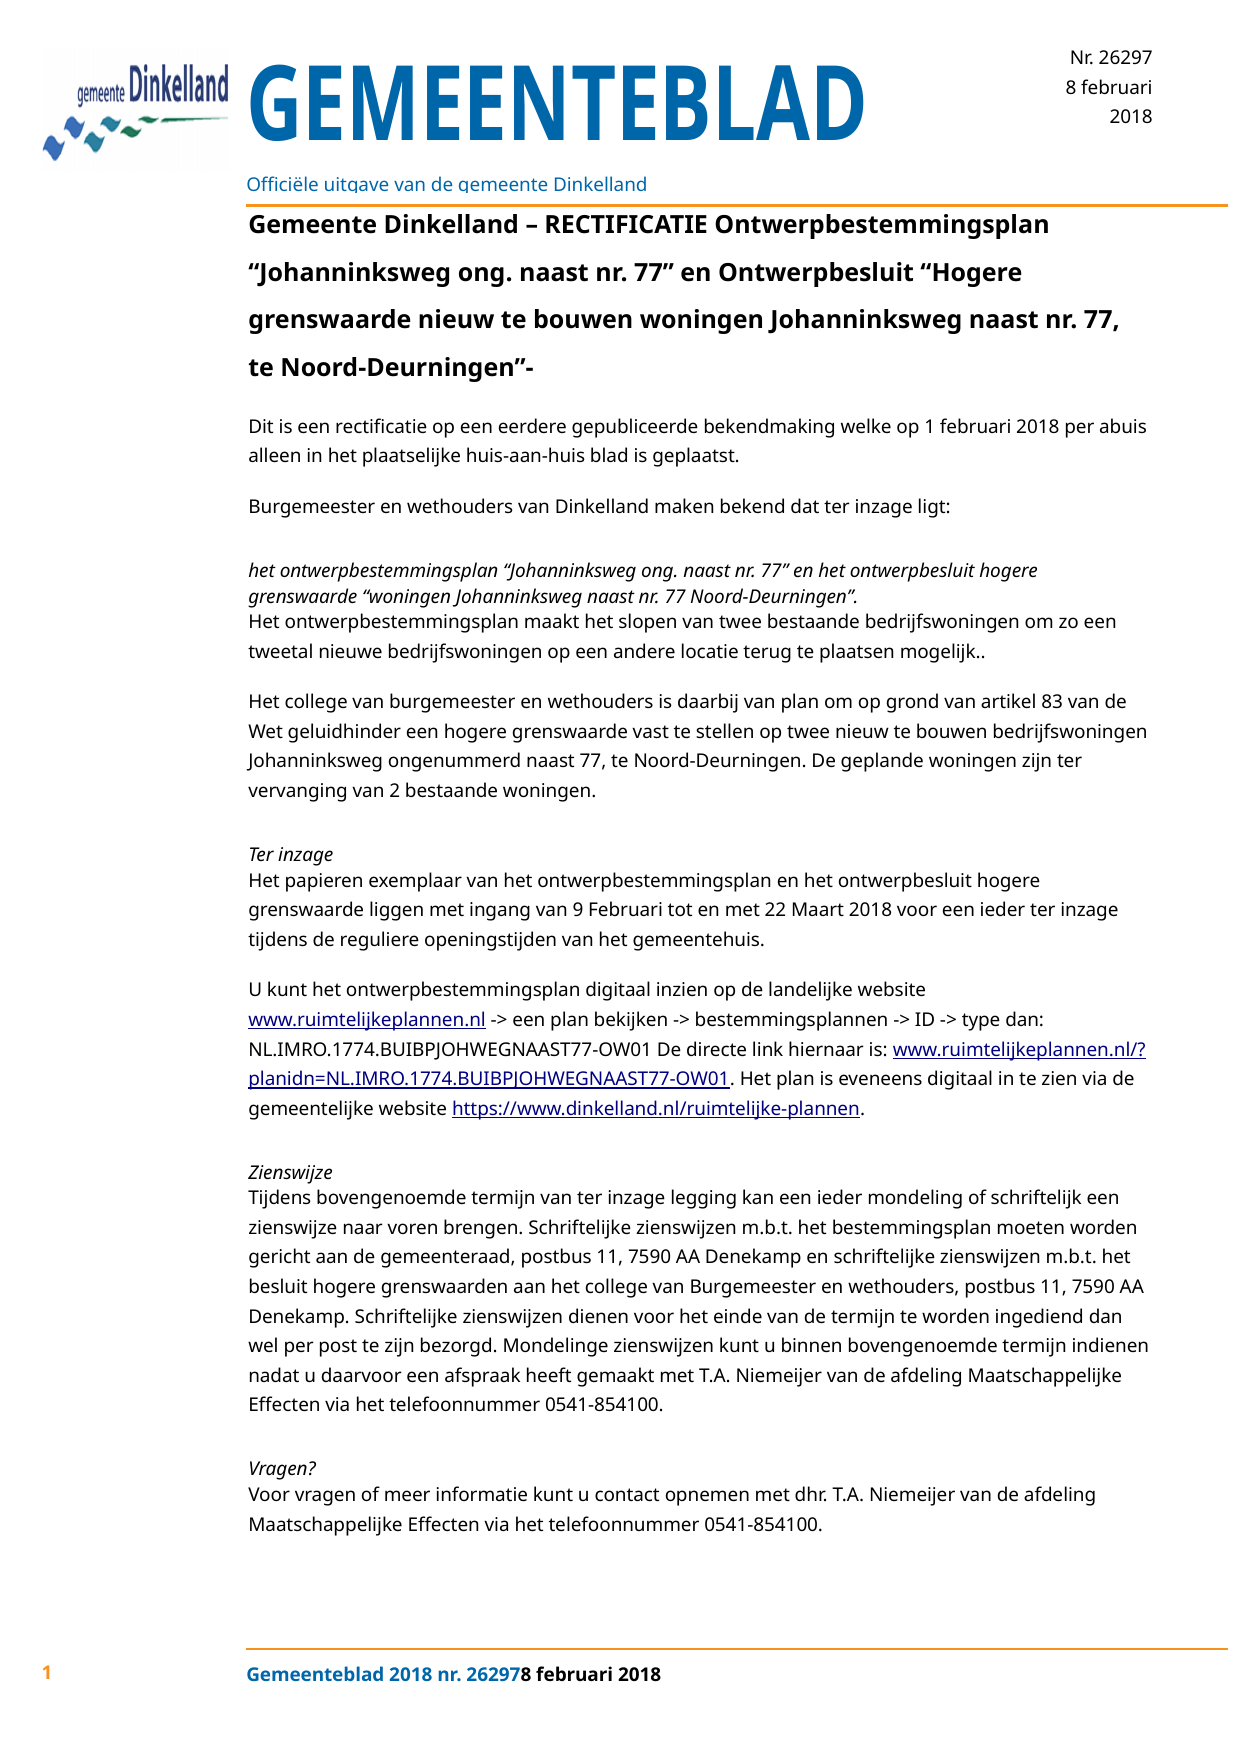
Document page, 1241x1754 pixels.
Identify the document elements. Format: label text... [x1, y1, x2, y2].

text Zienswijze [248, 1159, 1152, 1184]
text Het ontwerpbestemmingsplan maakt het slopen van twee bestaande bedrijfswoningen om zo een tweetal nieuwe bedrijfswoningen op een andere locatie terug te plaatsen mogelijk.. [248, 608, 1152, 664]
text Tijdens bovengenoemde termijn van ter inzage legging kan een ieder mondeling of schriftelijk een zienswijze naar voren brengen. Schriftelijke zienswijzen m.b.t. het bestemmingsplan moeten worden gericht aan de gemeenteraad, postbus 11, 7590 AA Denekamp en schriftelijke zienswijzen m.b.t. het besluit hogere grenswaarden aan het college van Burgemeester en wethouders, postbus 11, 7590 AA Denekamp. Schriftelijke zienswijzen dienen voor het einde van de termijn te worden ingediend dan wel per post te zijn bezorgd. Mondelinge zienswijzen kunt u binnen bovengenoemde termijn indienen nadat u daarvoor een afspraak heeft gemaakt met T.A. Niemeijer van de afdeling Maatschappelijke Effecten via het telefoonnummer 0541-854100. [248, 1184, 1152, 1417]
text Voor vragen of meer informatie kunt u contact opnemen met dhr. T.A. Niemeijer van de afdeling Maatschappelijke Effecten via het telefoonnummer 0541-854100. [248, 1481, 1152, 1537]
text U kunt het ontwerpbestemmingsplan digitaal inzien op de landelijke website www.ruimtelijkeplannen.nl -> een plan bekijken -> bestemmingsplannen -> ID -> type dan: NL.IMRO.1774.BUIBPJOHWEGNAAST77-OW01 De directe link hiernaar is: www.ruimtelijkeplannen.nl/?planidn=NL.IMRO.1774.BUIBPJOHWEGNAAST77-OW01. Het plan is eveneens digitaal in te zien via de gemeentelijke website https://www.dinkelland.nl/ruimtelijke-plannen. [248, 977, 1152, 1121]
text Ter inzage [248, 841, 1152, 867]
text Dit is een rectificatie op een eerdere gepubliceerde bekendmaking welke op 1 februari 2018 per abuis alleen in het plaatselijke huis-aan-huis blad is geplaatst. [248, 413, 1152, 468]
text Het college van burgemeester en wethouders is daarbij van plan om op grond van artikel 83 van de Wet geluidhinder een hogere grenswaarde vast te stellen op twee nieuw te bouwen bedrijfswoningen Johanninksweg ongenummerd naast 77, te Noord-Deurningen. De geplande woningen zijn ter vervanging van 2 bestaande woningen. [248, 688, 1152, 803]
text Vragen? [248, 1456, 1152, 1481]
text het ontwerpbestemmingsplan “Johanninksweg ong. naast nr. 77” en het ontwerpbesluit hogere grenswaarde “woningen Johanninksweg naast nr. 77 Noord-Deurningen”. [248, 557, 1152, 608]
text Burgemeester en wethouders van Dinkelland maken bekend dat ter inzage ligt: [248, 493, 1152, 519]
picture [41, 47, 231, 172]
text Gemeente Dinkelland – RECTIFICATIE Ontwerpbestemmingsplan “Johanninksweg ong. naast nr. 77” en Ontwerpbesluit “Hogere grenswaarde nieuw te bouwen woningen Johanninksweg naast nr. 77, te Noord-Deurningen”- [248, 207, 1152, 384]
text Het papieren exemplaar van het ontwerpbestemmingsplan en het ontwerpbesluit hogere grenswaarde liggen met ingang van 9 Februari tot en met 22 Maart 2018 voor een ieder ter inzage tijdens de reguliere openingstijden van het gemeentehuis. [248, 867, 1152, 952]
